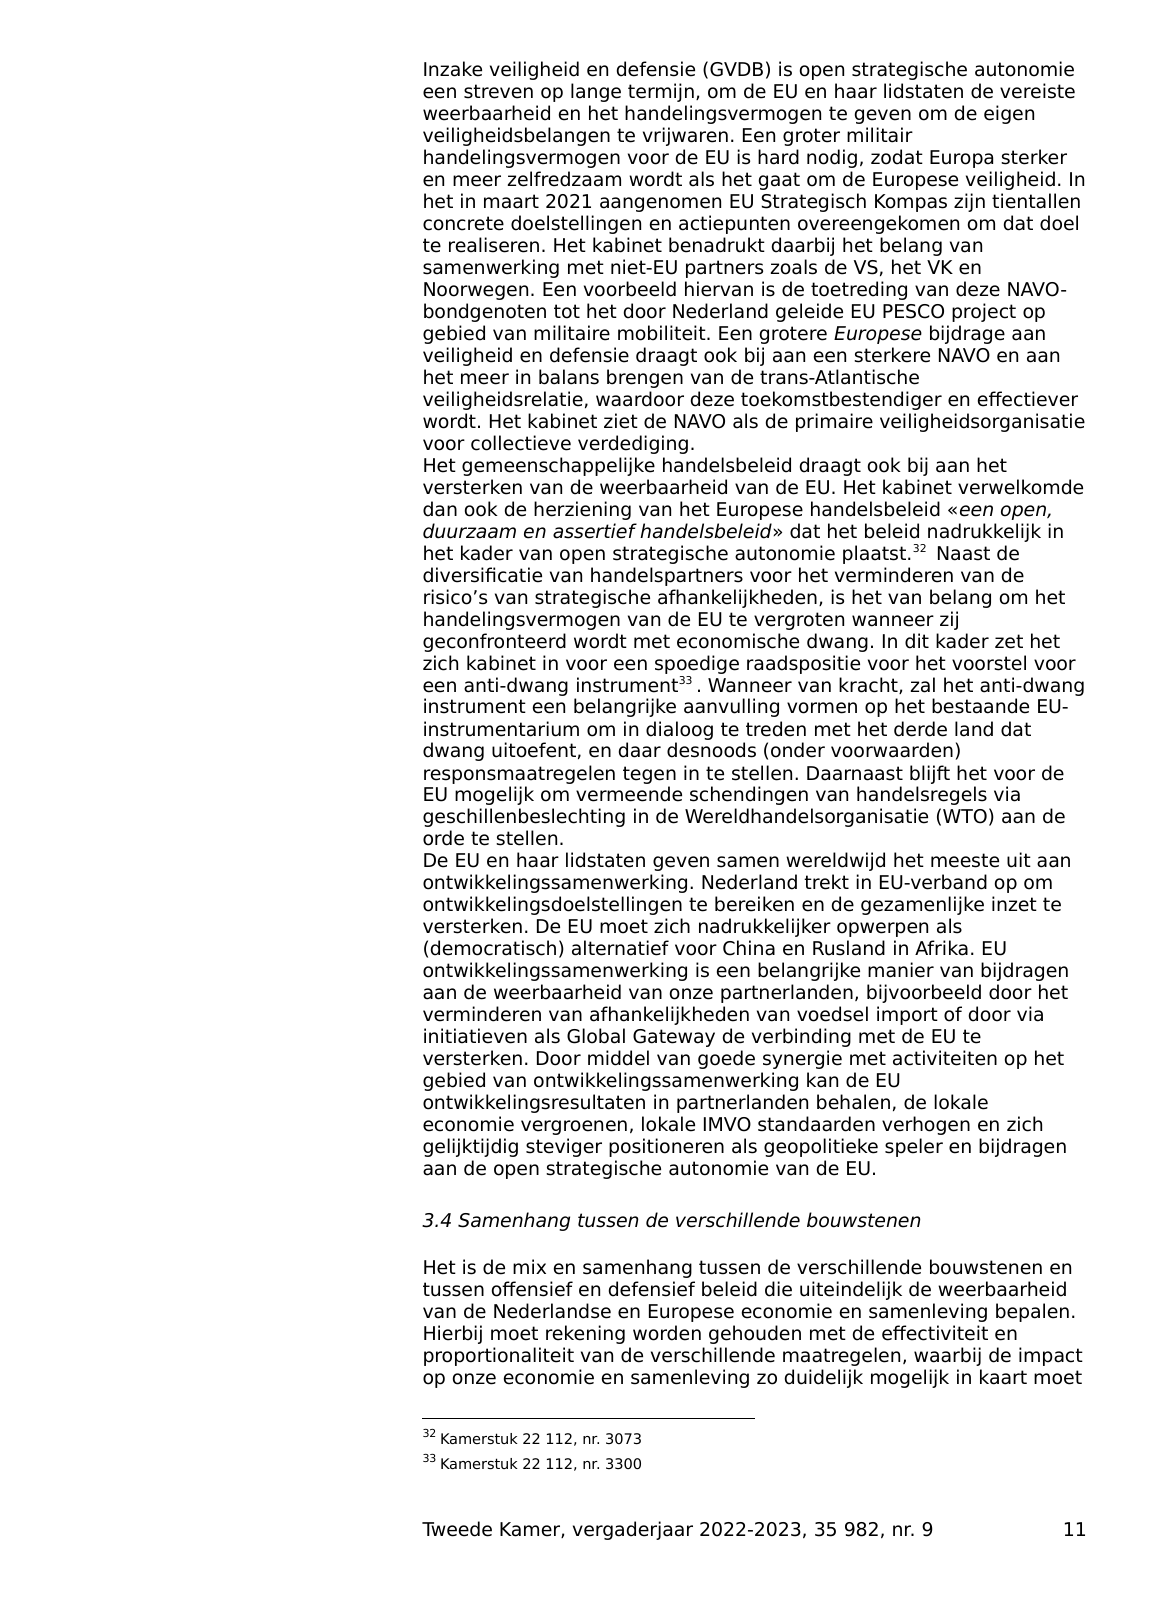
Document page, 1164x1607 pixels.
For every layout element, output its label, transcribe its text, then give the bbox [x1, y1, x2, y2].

text Het is de mix en samenhang tussen de verschillende bouwstenen en tussen offensief en defensief beleid die uiteindelijk de weerbaarheid van de Nederlandse en Europese economie en samenleving bepalen. Hierbij moet rekening worden gehouden met de effectiviteit en proportionaliteit van de verschillende maatregelen, waarbij de impact op onze economie en samenleving zo duidelijk mogelijk in kaart moet [422, 1257, 1087, 1389]
text Kamerstuk 22 112, nr. 3073 [422, 1427, 1087, 1449]
text Inzake veiligheid en defensie (GVDB) is open strategische autonomie een streven op lange termijn, om de EU en haar lidstaten de vereiste weerbaarheid en het handelingsvermogen te geven om de eigen veiligheidsbelangen te vrijwaren. Een groter militair handelingsvermogen voor de EU is hard nodig, zodat Europa sterker en meer zelfredzaam wordt als het gaat om de Europese veiligheid. In het in maart 2021 aangenomen EU Strategisch Kompas zijn tientallen concrete doelstellingen en actiepunten overeengekomen om dat doel te realiseren. Het kabinet benadrukt daarbij het belang van samenwerking met niet-EU partners zoals de VS, het VK en Noorwegen. Een voorbeeld hiervan is de toetreding van deze NAVO-bondgenoten tot het door Nederland geleide EU PESCO project op gebied van militaire mobiliteit. Een grotere Europese bijdrage aan veiligheid en defensie draagt ook bij aan een sterkere NAVO en aan het meer in balans brengen van de trans-Atlantische veiligheidsrelatie, waardoor deze toekomstbestendiger en effectiever wordt. Het kabinet ziet de NAVO als de primaire veiligheidsorganisatie voor collectieve verdediging. [422, 59, 1087, 455]
text De EU en haar lidstaten geven samen wereldwijd het meeste uit aan ontwikkelingssamenwerking. Nederland trekt in EU-verband op om ontwikkelingsdoelstellingen te bereiken en de gezamenlijke inzet te versterken. De EU moet zich nadrukkelijker opwerpen als (democratisch) alternatief voor China en Rusland in Afrika. EU ontwikkelingssamenwerking is een belangrijke manier van bijdragen aan de weerbaarheid van onze partnerlanden, bijvoorbeeld door het verminderen van afhankelijkheden van voedsel import of door via initiatieven als Global Gateway de verbinding met de EU te versterken. Door middel van goede synergie met activiteiten op het gebied van ontwikkelingssamenwerking kan de EU ontwikkelingsresultaten in partnerlanden behalen, de lokale economie vergroenen, lokale IMVO standaarden verhogen en zich gelijktijdig steviger positioneren als geopolitieke speler en bijdragen aan de open strategische autonomie van de EU. [422, 850, 1087, 1180]
subtitle 3.4 Samenhang tussen de verschillende bouwstenen [422, 1210, 1087, 1232]
text Het gemeenschappelijke handelsbeleid draagt ook bij aan het versterken van de weerbaarheid van de EU. Het kabinet verwelkomde dan ook de herziening van het Europese handelsbeleid «een open, duurzaam en assertief handelsbeleid» dat het beleid nadrukkelijk in het kader van open strategische autonomie plaatst. Naast de diversificatie van handelspartners voor het verminderen van de risico’s van strategische afhankelijkheden, is het van belang om het handelingsvermogen van de EU te vergroten wanneer zij geconfronteerd wordt met economische dwang. In dit kader zet het zich kabinet in voor een spoedige raadspositie voor het voorstel voor een anti-dwang instrument. Wanneer van kracht, zal het anti-dwang instrument een belangrijke aanvulling vormen op het bestaande EU-instrumentarium om in dialoog te treden met het derde land dat dwang uitoefent, en daar desnoods (onder voorwaarden) responsmaatregelen tegen in te stellen. Daarnaast blijft het voor de EU mogelijk om vermeende schendingen van handelsregels via geschillenbeslechting in de Wereldhandelsorganisatie (WTO) aan de orde te stellen. [422, 455, 1087, 850]
text Kamerstuk 22 112, nr. 3300 [422, 1452, 1087, 1474]
